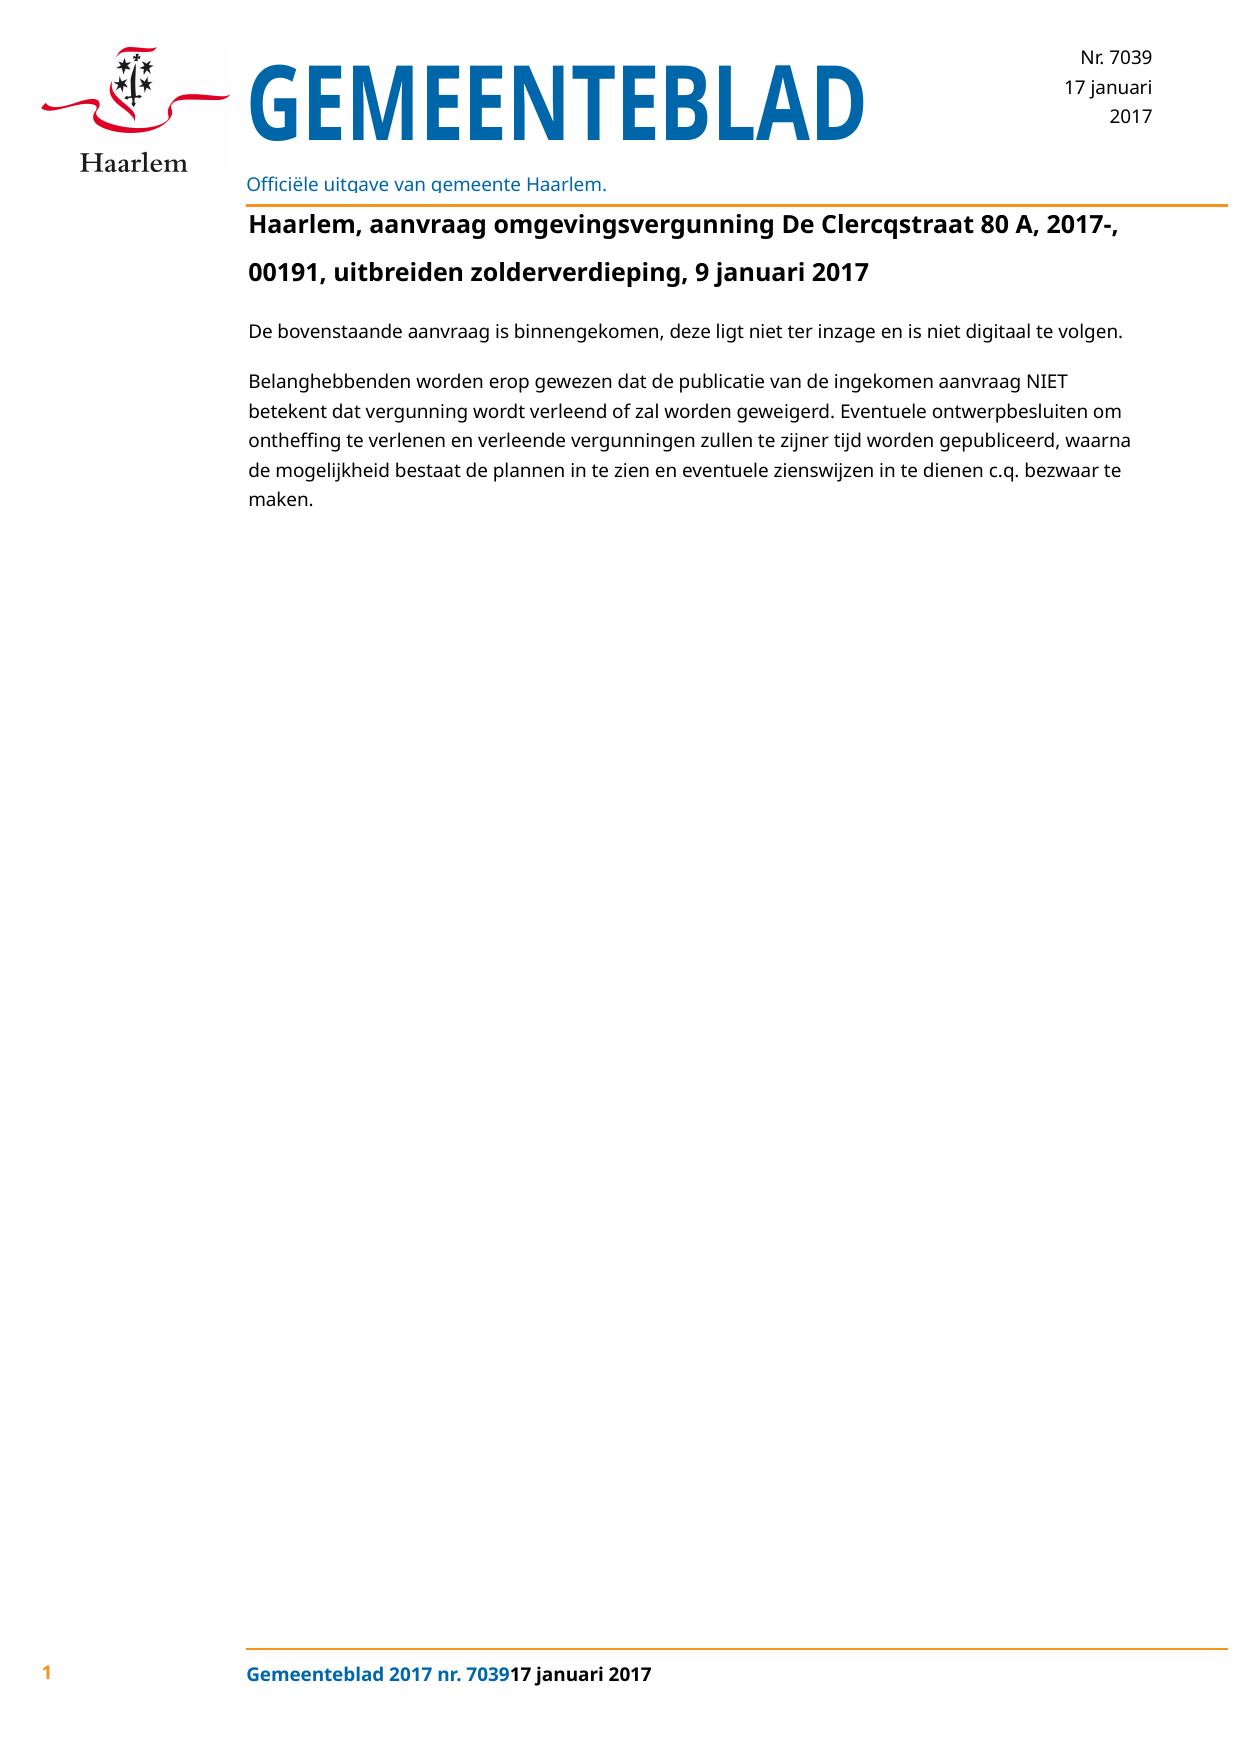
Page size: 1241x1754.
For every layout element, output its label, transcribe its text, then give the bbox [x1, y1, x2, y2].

text De bovenstaande aanvraag is binnengekomen, deze ligt niet ter inzage en is niet digitaal te volgen. [248, 318, 1152, 344]
picture [41, 47, 231, 172]
text Belanghebbenden worden erop gewezen dat de publicatie van de ingekomen aanvraag NIET betekent dat vergunning wordt verleend of zal worden geweigerd. Eventuele ontwerpbesluiten om ontheffing te verlenen en verleende vergunningen zullen te zijner tijd worden gepubliceerd, waarna de mogelijkheid bestaat de plannen in te zien en eventuele zienswijzen in te dienen c.q. bezwaar te maken. [248, 368, 1152, 512]
text Haarlem, aanvraag omgevingsvergunning De Clercqstraat 80 A, 2017-, 00191, uitbreiden zolderverdieping, 9 januari 2017 [248, 207, 1152, 288]
